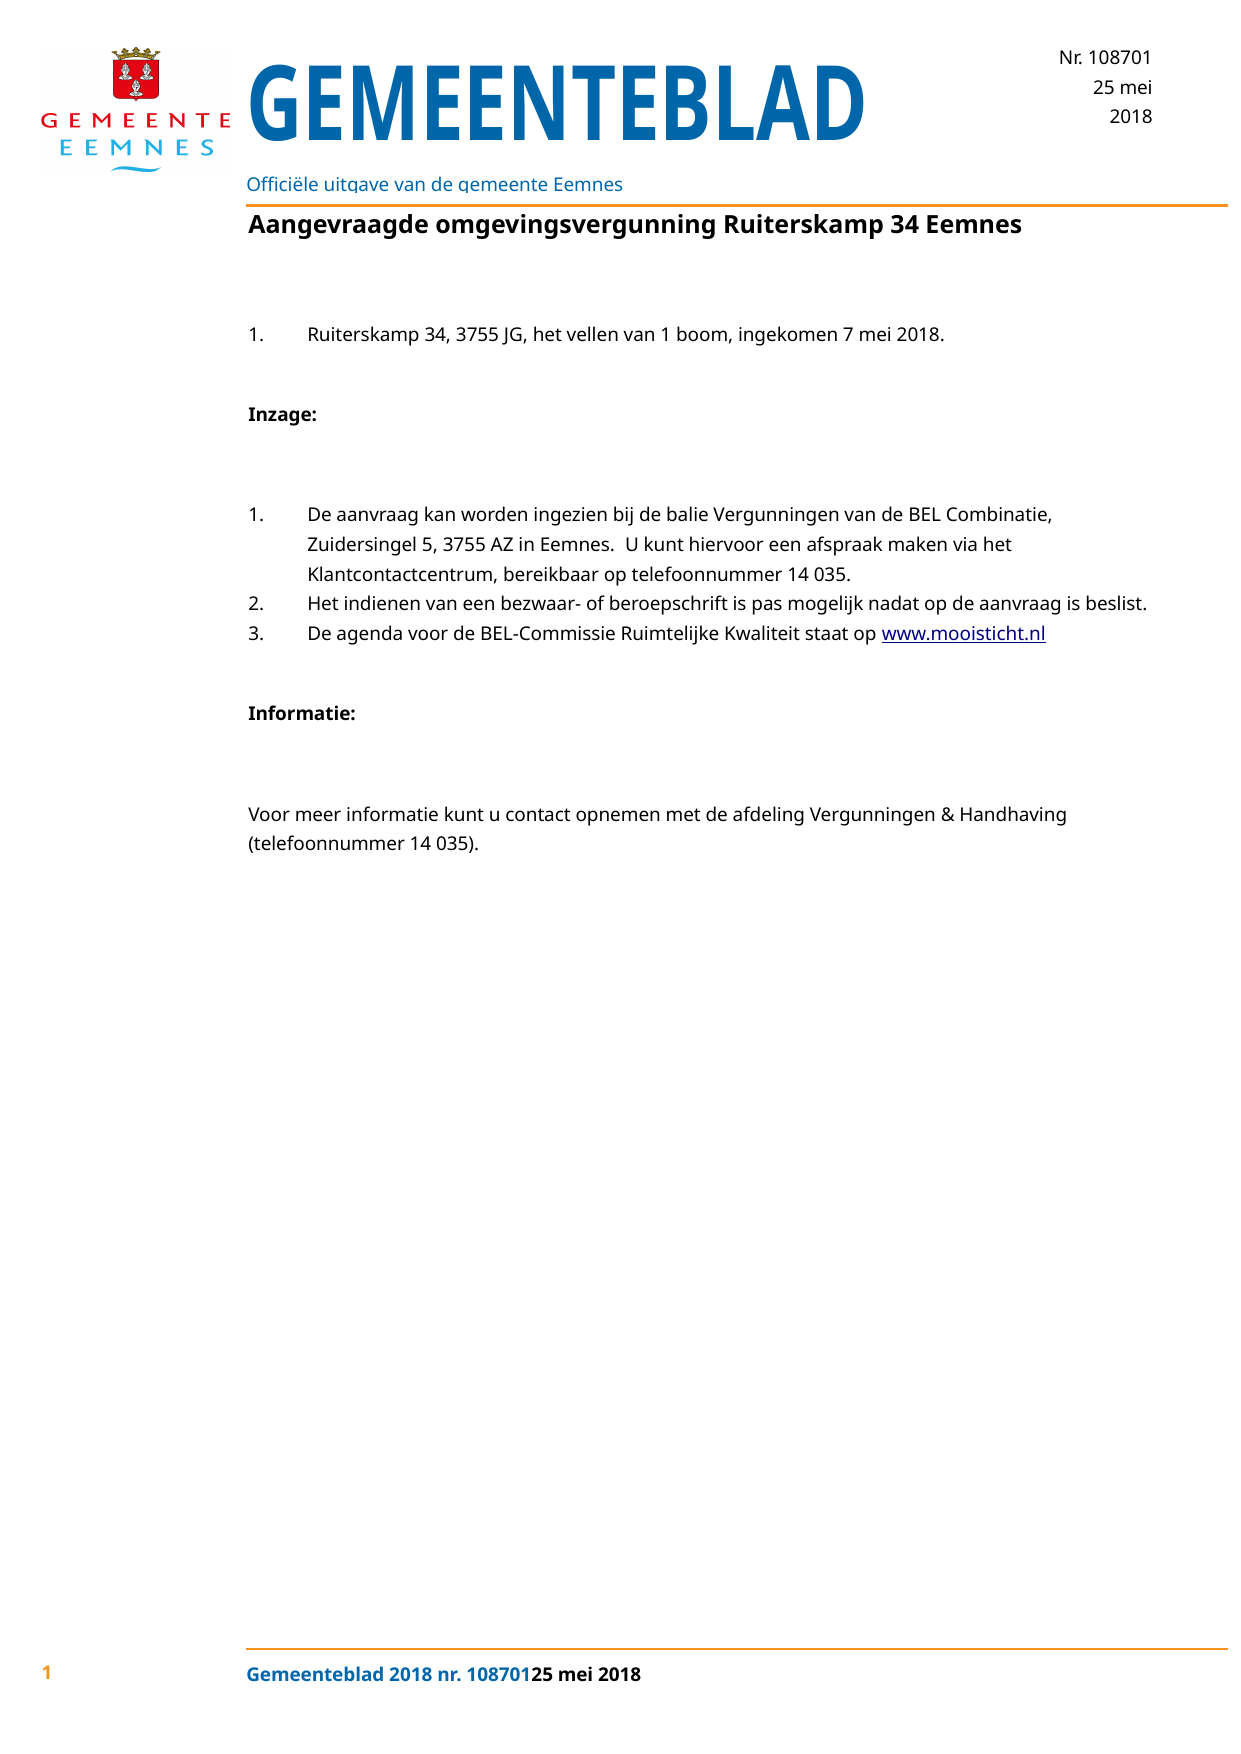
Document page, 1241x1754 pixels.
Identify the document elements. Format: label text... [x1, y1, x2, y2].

list Het indienen van een bezwaar- of beroepschrift is pas mogelijk nadat op de aanvraag is beslist. [248, 590, 1152, 616]
list Ruiterskamp 34, 3755 JG, het vellen van 1 boom, ingekomen 7 mei 2018. [248, 321, 1152, 346]
text Informatie: [248, 700, 1152, 726]
text Inzage: [248, 401, 1152, 426]
list De aanvraag kan worden ingezien bij de balie Vergunningen van de BEL Combinatie, Zuidersingel 5, 3755 AZ in Eemnes. U kunt hiervoor een afspraak maken via het Klantcontactcentrum, bereikbaar op telefoonnummer 14 035. [248, 502, 1152, 586]
text Aangevraagde omgevingsvergunning Ruiterskamp 34 Eemnes [248, 207, 1152, 241]
text Voor meer informatie kunt u contact opnemen met de afdeling Vergunningen & Handhaving (telefoonnummer 14 035). [248, 801, 1152, 856]
picture [41, 47, 231, 172]
list De agenda voor de BEL-Commissie Ruimtelijke Kwaliteit staat op www.mooisticht.nl [248, 620, 1152, 646]
